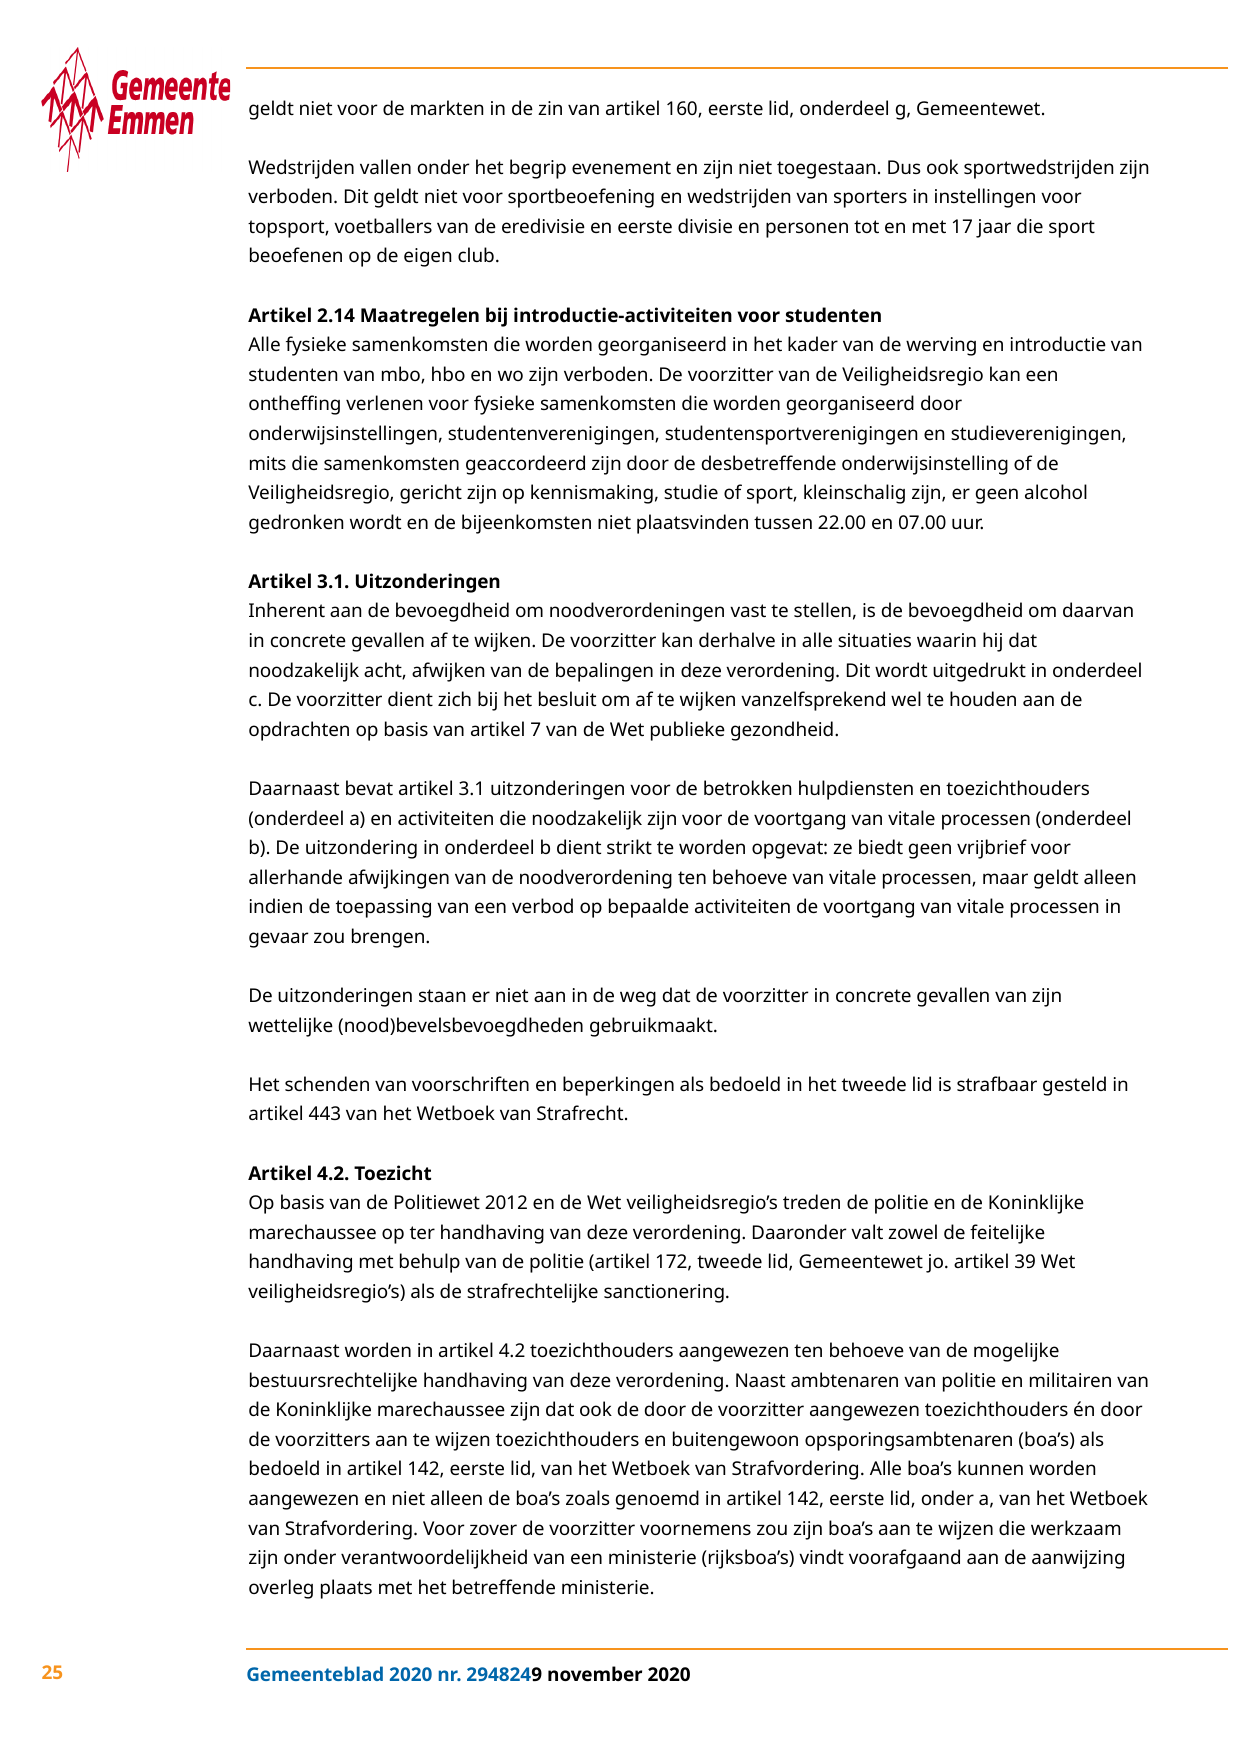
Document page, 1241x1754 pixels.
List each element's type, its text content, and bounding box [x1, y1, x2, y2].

text geldt niet voor de markten in de zin van artikel 160, eerste lid, onderdeel g, Gemeentewet. [248, 95, 1152, 121]
text Daarnaast worden in artikel 4.2 toezichthouders aangewezen ten behoeve van de mogelijke bestuursrechtelijke handhaving van deze verordening. Naast ambtenaren van politie en militairen van de Koninklijke marechaussee zijn dat ook de door de voorzitter aangewezen toezichthouders én door de voorzitters aan te wijzen toezichthouders en buitengewoon opsporingsambtenaren (boa’s) als bedoeld in artikel 142, eerste lid, van het Wetboek van Strafvordering. Alle boa’s kunnen worden aangewezen en niet alleen de boa’s zoals genoemd in artikel 142, eerste lid, onder a, van het Wetboek van Strafvordering. Voor zover de voorzitter voornemens zou zijn boa’s aan te wijzen die werkzaam zijn onder verantwoordelijkheid van een ministerie (rijksboa’s) vindt voorafgaand aan de aanwijzing overleg plaats met het betreffende ministerie. [248, 1337, 1152, 1600]
picture [41, 47, 231, 172]
text De uitzonderingen staan er niet aan in de weg dat de voorzitter in concrete gevallen van zijn wettelijke (nood)bevelsbevoegdheden gebruikmaakt. [248, 982, 1152, 1038]
text Alle fysieke samenkomsten die worden georganiseerd in het kader van de werving en introductie van studenten van mbo, hbo en wo zijn verboden. De voorzitter van de Veiligheidsregio kan een ontheffing verlenen voor fysieke samenkomsten die worden georganiseerd door onderwijsinstellingen, studentenverenigingen, studentensportverenigingen en studieverenigingen, mits die samenkomsten geaccordeerd zijn door de desbetreffende onderwijsinstelling of de Veiligheidsregio, gericht zijn op kennismaking, studie of sport, kleinschalig zijn, er geen alcohol gedronken wordt en de bijeenkomsten niet plaatsvinden tussen 22.00 en 07.00 uur. [248, 331, 1152, 535]
text Artikel 3.1. Uitzonderingen [248, 568, 1152, 594]
text Het schenden van voorschriften en beperkingen als bedoeld in het tweede lid is strafbaar gesteld in artikel 443 van het Wetboek van Strafrecht. [248, 1071, 1152, 1126]
text Artikel 4.2. Toezicht [248, 1160, 1152, 1186]
text Op basis van de Politiewet 2012 en de Wet veiligheidsregio’s treden de politie en de Koninklijke marechaussee op ter handhaving van deze verordening. Daaronder valt zowel de feitelijke handhaving met behulp van de politie (artikel 172, tweede lid, Gemeentewet jo. artikel 39 Wet veiligheidsregio’s) als de strafrechtelijke sanctionering. [248, 1189, 1152, 1304]
text Artikel 2.14 Maatregelen bij introductie-activiteiten voor studenten [248, 302, 1152, 328]
text Daarnaast bevat artikel 3.1 uitzonderingen voor de betrokken hulpdiensten en toezichthouders (onderdeel a) en activiteiten die noodzakelijk zijn voor de voortgang van vitale processen (onderdeel b). De uitzondering in onderdeel b dient strikt te worden opgevat: ze biedt geen vrijbrief voor allerhande afwijkingen van de noodverordening ten behoeve van vitale processen, maar geldt alleen indien de toepassing van een verbod op bepaalde activiteiten de voortgang van vitale processen in gevaar zou brengen. [248, 775, 1152, 949]
text Wedstrijden vallen onder het begrip evenement en zijn niet toegestaan. Dus ook sportwedstrijden zijn verboden. Dit geldt niet voor sportbeoefening en wedstrijden van sporters in instellingen voor topsport, voetballers van de eredivisie en eerste divisie en personen tot en met 17 jaar die sport beoefenen op de eigen club. [248, 154, 1152, 268]
text Inherent aan de bevoegdheid om noodverordeningen vast te stellen, is de bevoegdheid om daarvan in concrete gevallen af te wijken. De voorzitter kan derhalve in alle situaties waarin hij dat noodzakelijk acht, afwijken van de bepalingen in deze verordening. Dit wordt uitgedrukt in onderdeel c. De voorzitter dient zich bij het besluit om af te wijken vanzelfsprekend wel te houden aan de opdrachten op basis van artikel 7 van de Wet publieke gezondheid. [248, 598, 1152, 742]
